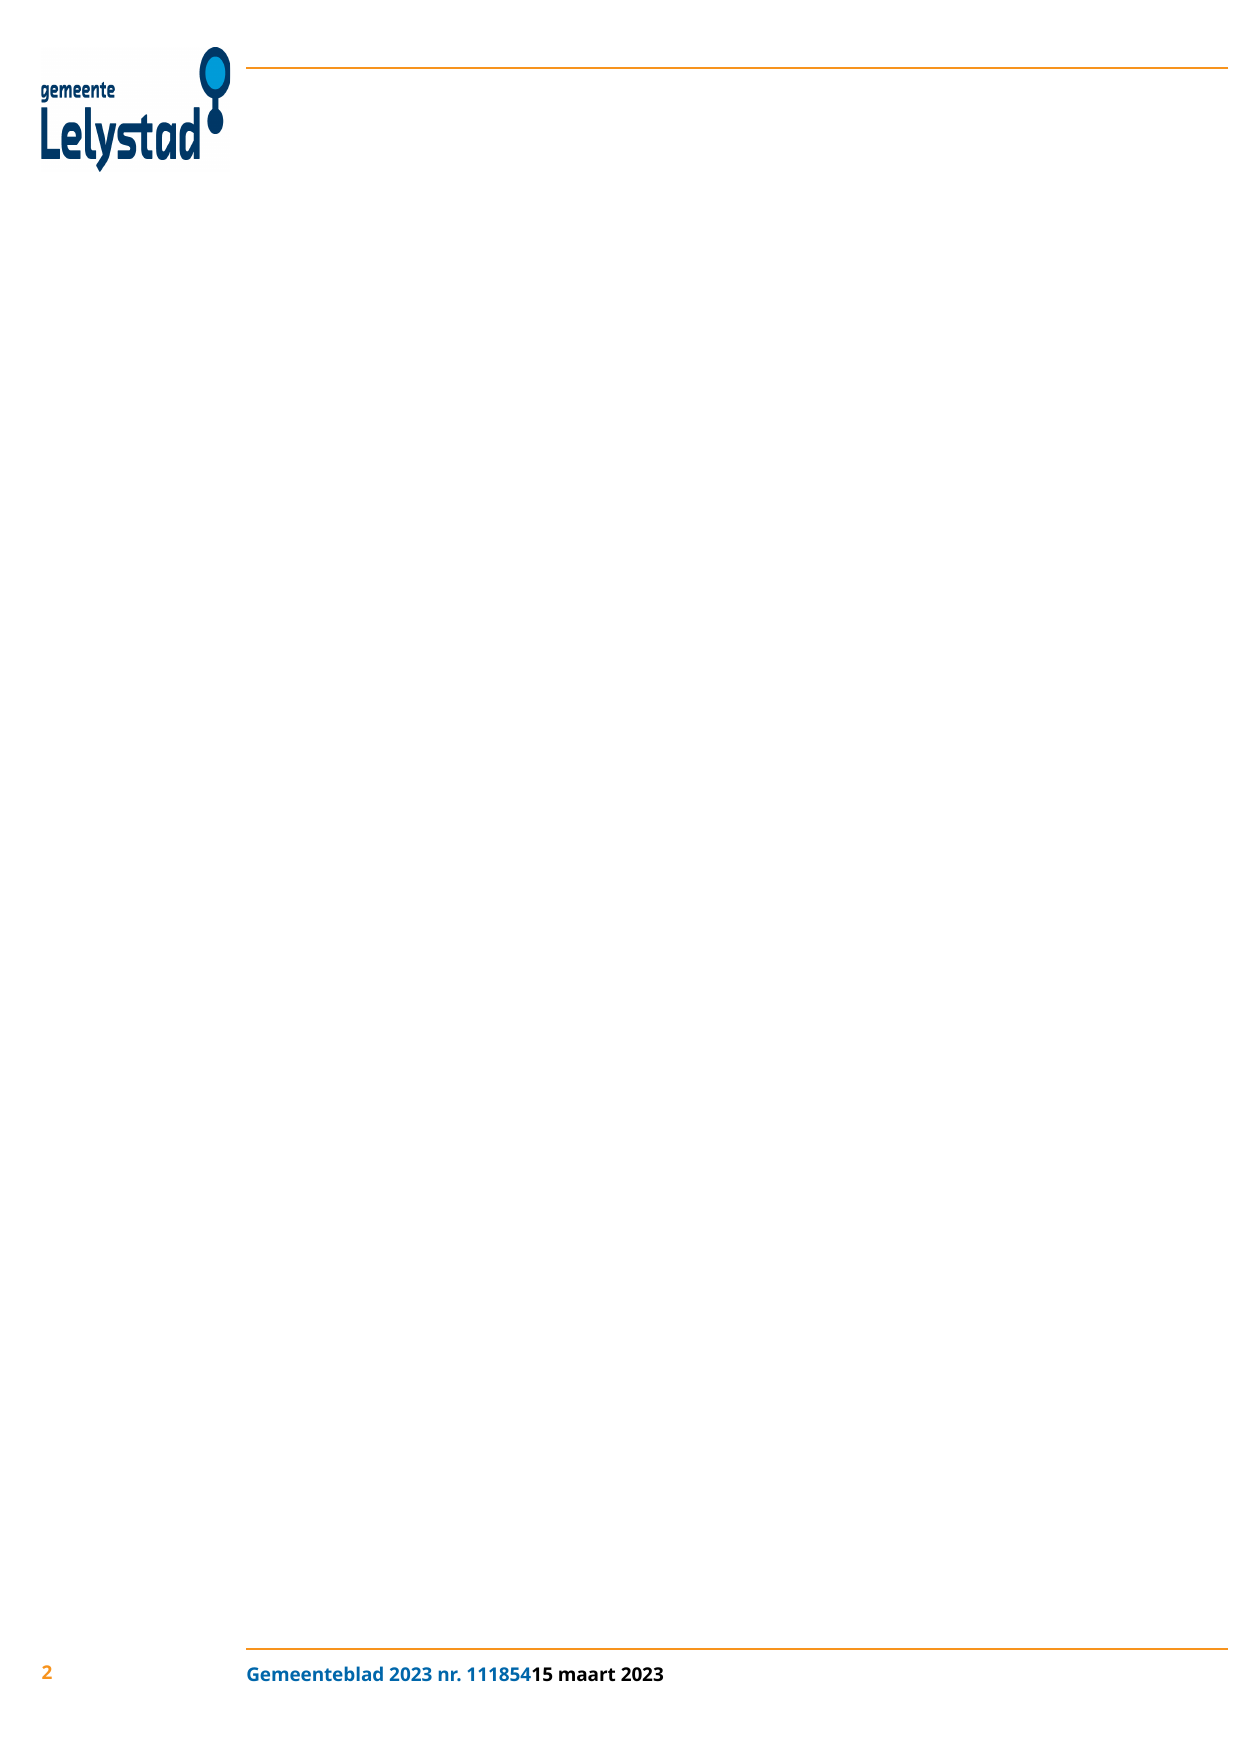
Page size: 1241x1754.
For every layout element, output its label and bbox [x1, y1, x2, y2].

picture [41, 47, 231, 172]
